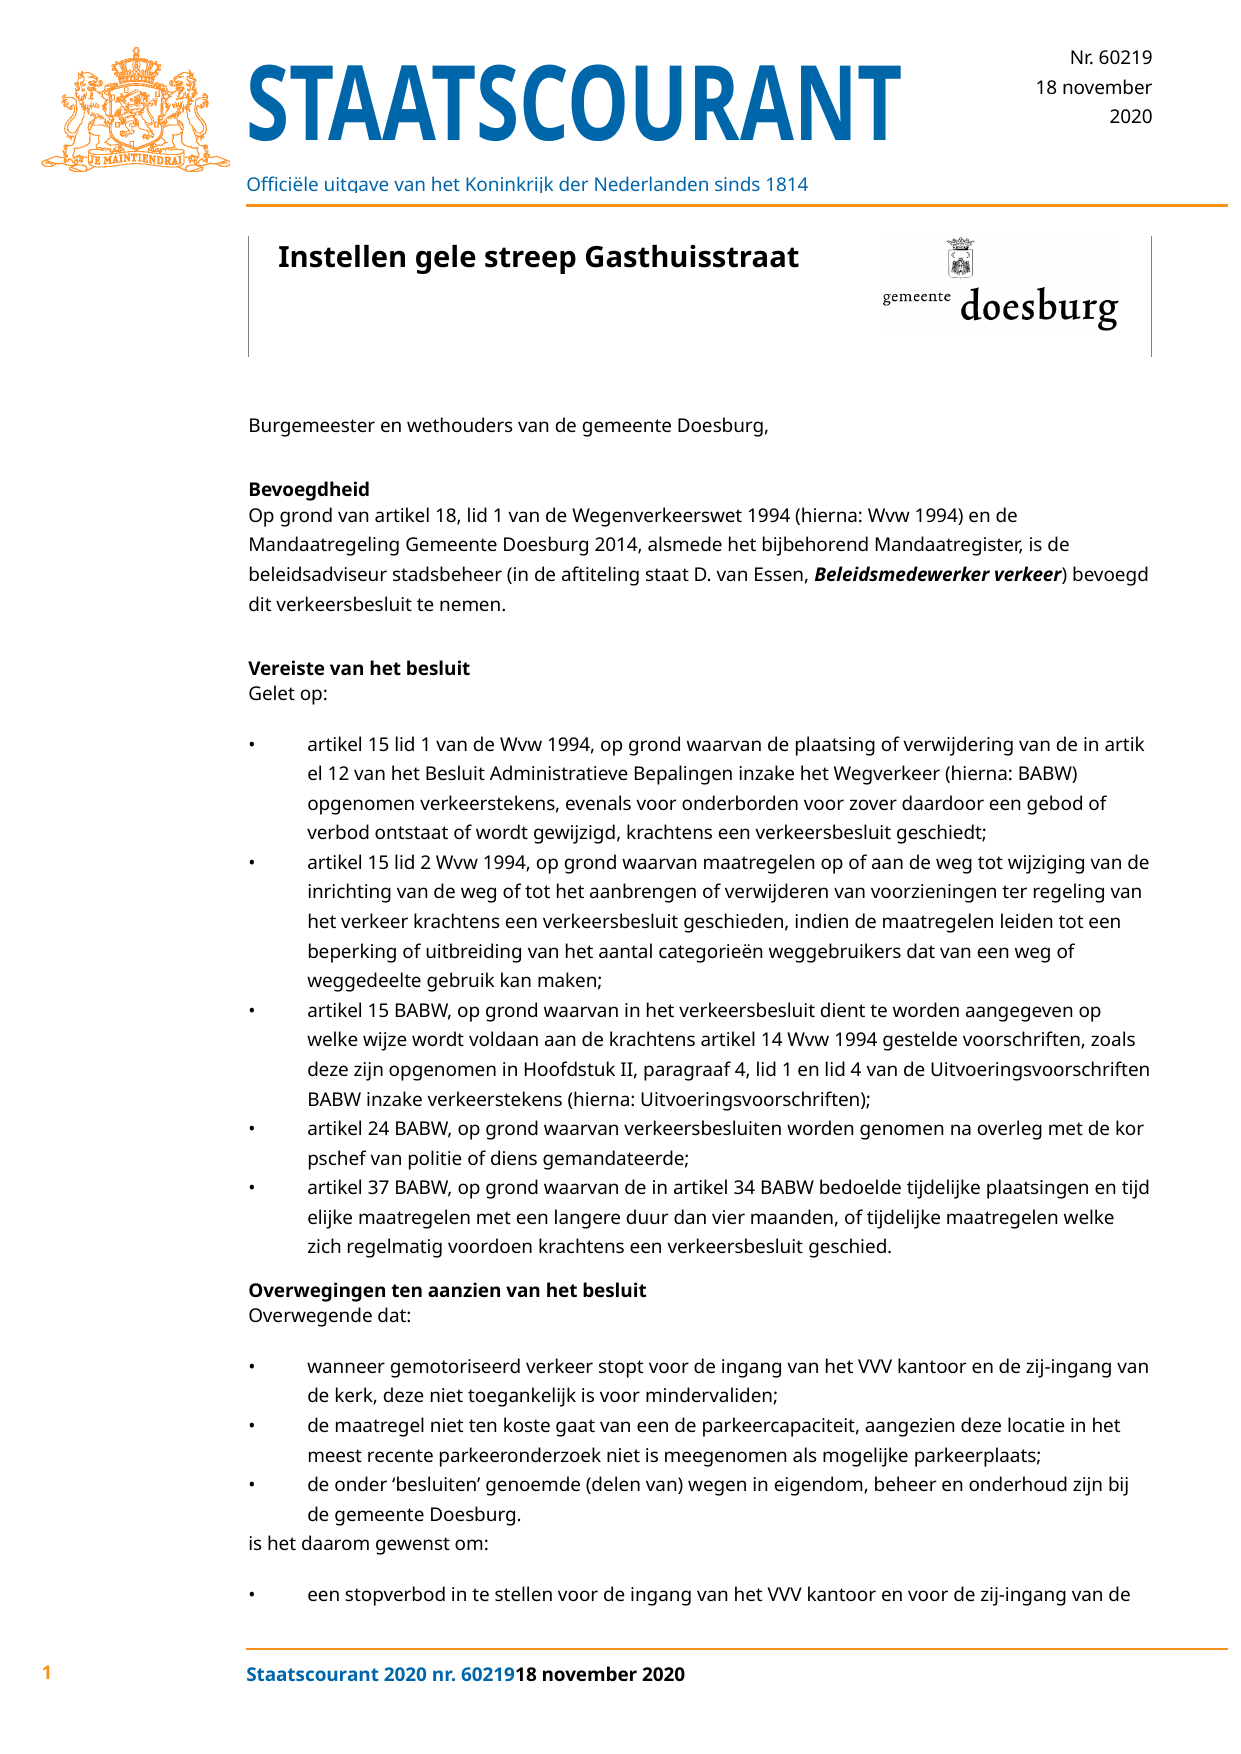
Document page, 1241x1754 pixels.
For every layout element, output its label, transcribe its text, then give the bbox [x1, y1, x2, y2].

text Gelet op: [248, 680, 1152, 706]
text Bevoegdheid [248, 476, 1152, 502]
list de maatregel niet ten koste gaat van een de parkeercapaciteit, aangezien deze locatie in het meest recente parkeeronderzoek niet is meegenomen als mogelijke parkeerplaats; [248, 1412, 1152, 1467]
list artikel 37 BABW, op grond waarvan de in artikel 34 BABW bedoelde tijdelijke plaatsingen en tijdelijke maatregelen met een langere duur dan vier maanden, of tijdelijke maatregelen welke zich regelmatig voordoen krachtens een verkeersbesluit geschied. [248, 1174, 1152, 1259]
list een stopverbod in te stellen voor de ingang van het VVV kantoor en voor de zij-ingang van de [248, 1581, 1152, 1607]
list de onder ‘besluiten’ genoemde (delen van) wegen in eigendom, beheer en onderhoud zijn bij de gemeente Doesburg. [248, 1471, 1152, 1527]
table_header [850, 236, 1151, 357]
text is het daarom gewenst om: [248, 1531, 1152, 1556]
list wanneer gemotoriseerd verkeer stopt voor de ingang van het VVV kantoor en de zij-ingang van de kerk, deze niet toegankelijk is voor mindervaliden; [248, 1353, 1152, 1408]
picture [41, 47, 231, 172]
list artikel 15 BABW, op grond waarvan in het verkeersbesluit dient te worden aangegeven op welke wijze wordt voldaan aan de krachtens artikel 14 Wvw 1994 gestelde voorschriften, zoals deze zijn opgenomen in Hoofdstuk II, paragraaf 4, lid 1 en lid 4 van de Uitvoeringsvoorschriften BABW inzake verkeerstekens (hierna: Uitvoeringsvoorschriften); [248, 997, 1152, 1112]
list artikel 24 BABW, op grond waarvan verkeersbesluiten worden genomen na overleg met de korpschef van politie of diens gemandateerde; [248, 1115, 1152, 1171]
text Overwegingen ten aanzien van het besluit [248, 1277, 1152, 1303]
list artikel 15 lid 2 Wvw 1994, op grond waarvan maatregelen op of aan de weg tot wijziging van de inrichting van de weg of tot het aanbrengen of verwijderen van voorzieningen ter regeling van het verkeer krachtens een verkeersbesluit geschieden, indien de maatregelen leiden tot een beperking of uitbreiding van het aantal categorieën weggebruikers dat van een weg of weggedeelte gebruik kan maken; [248, 849, 1152, 993]
picture [882, 236, 1119, 332]
text Overwegende dat: [248, 1303, 1152, 1328]
list artikel 15 lid 1 van de Wvw 1994, op grond waarvan de plaatsing of verwijdering van de in artikel 12 van het Besluit Administratieve Bepalingen inzake het Wegverkeer (hierna: BABW) opgenomen verkeerstekens, evenals voor onderborden voor zover daardoor een gebod of verbod ontstaat of wordt gewijzigd, krachtens een verkeersbesluit geschiedt; [248, 731, 1152, 845]
text Burgemeester en wethouders van de gemeente Doesburg, [248, 412, 1152, 438]
table_header Instellen gele streep Gasthuisstraat [249, 236, 850, 357]
text Vereiste van het besluit [248, 655, 1152, 680]
text Op grond van artikel 18, lid 1 van de Wegenverkeerswet 1994 (hierna: Wvw 1994) en de Mandaatregeling Gemeente Doesburg 2014, alsmede het bijbehorend Mandaatregister, is de beleidsadviseur stadsbeheer (in de aftiteling staat D. van Essen, Beleidsmedewerker verkeer) bevoegd dit verkeersbesluit te nemen. [248, 502, 1152, 616]
